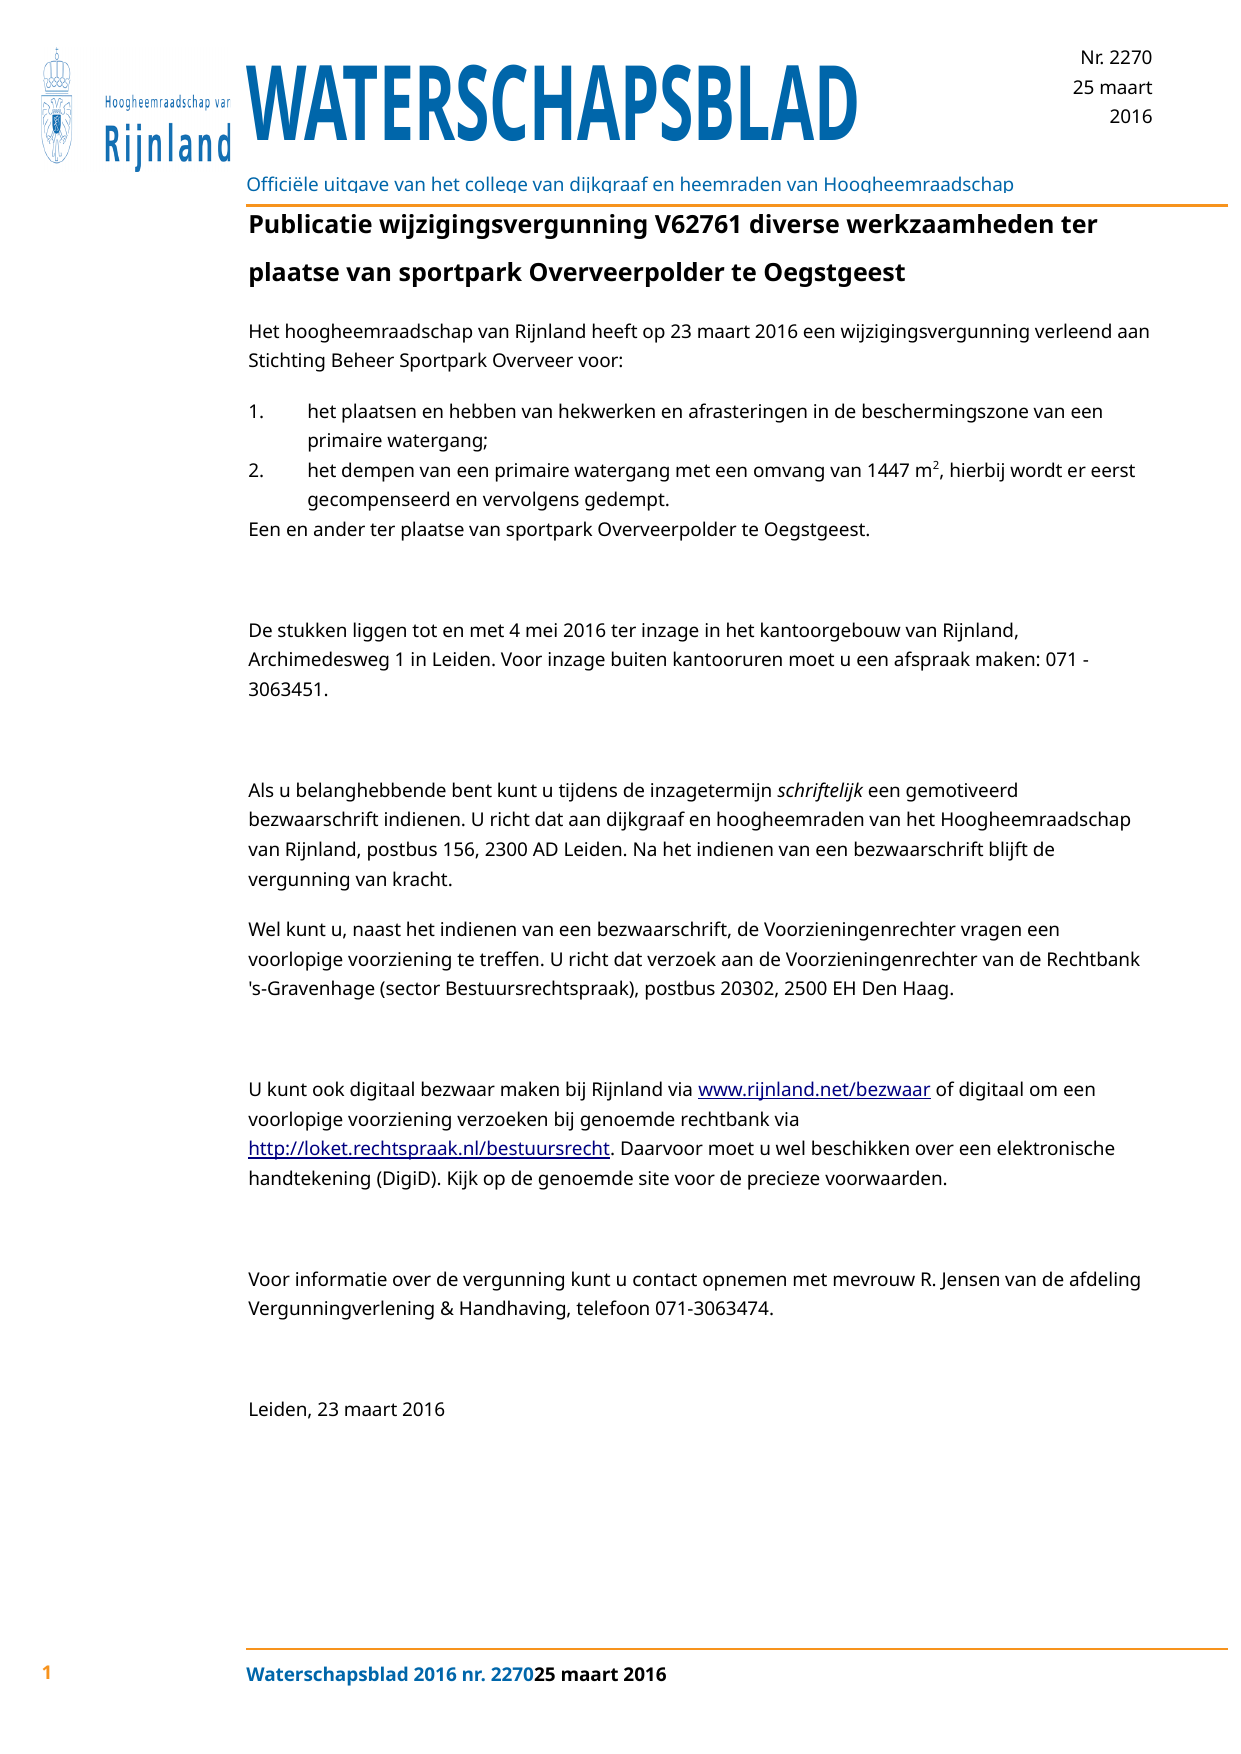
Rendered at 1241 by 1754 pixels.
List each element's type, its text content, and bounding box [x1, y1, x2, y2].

text Leiden, 23 maart 2016 [248, 1396, 1152, 1422]
text Publicatie wijzigingsvergunning V62761 diverse werkzaamheden ter plaatse van sportpark Overveerpolder te Oegstgeest [248, 207, 1152, 288]
text U kunt ook digitaal bezwaar maken bij Rijnland via www.rijnland.net/bezwaar of digitaal om een voorlopige voorziening verzoeken bij genoemde rechtbank via http://loket.rechtspraak.nl/bestuursrecht. Daarvoor moet u wel beschikken over een elektronische handtekening (DigiD). Kijk op de genoemde site voor de precieze voorwaarden. [248, 1076, 1152, 1191]
text De stukken liggen tot en met 4 mei 2016 ter inzage in het kantoorgebouw van Rijnland, Archimedesweg 1 in Leiden. Voor inzage buiten kantooruren moet u een afspraak maken: 071 - 3063451. [248, 617, 1152, 702]
picture [41, 47, 231, 172]
text Voor informatie over de vergunning kunt u contact opnemen met mevrouw R. Jensen van de afdeling Vergunningverlening & Handhaving, telefoon 071-3063474. [248, 1266, 1152, 1321]
text Het hoogheemraadschap van Rijnland heeft op 23 maart 2016 een wijzigingsvergunning verleend aan Stichting Beheer Sportpark Overveer voor: [248, 318, 1152, 373]
text Wel kunt u, naast het indienen van een bezwaarschrift, de Voorzieningenrechter vragen een voorlopige voorziening te treffen. U richt dat verzoek aan de Voorzieningenrechter van de Rechtbank 's-Gravenhage (sector Bestuursrechtspraak), postbus 20302, 2500 EH Den Haag. [248, 916, 1152, 1001]
text Als u belanghebbende bent kunt u tijdens de inzagetermijn schriftelijk een gemotiveerd bezwaarschrift indienen. U richt dat aan dijkgraaf en hoogheemraden van het Hoogheemraadschap van Rijnland, postbus 156, 2300 AD Leiden. Na het indienen van een bezwaarschrift blijft de vergunning van kracht. [248, 777, 1152, 892]
list het dempen van een primaire watergang met een omvang van 1447 m2, hierbij wordt er eerst gecompenseerd en vervolgens gedempt. [248, 457, 1152, 512]
text Een en ander ter plaatse van sportpark Overveerpolder te Oegstgeest. [248, 516, 1152, 542]
list het plaatsen en hebben van hekwerken en afrasteringen in de beschermingszone van een primaire watergang; [248, 398, 1152, 453]
